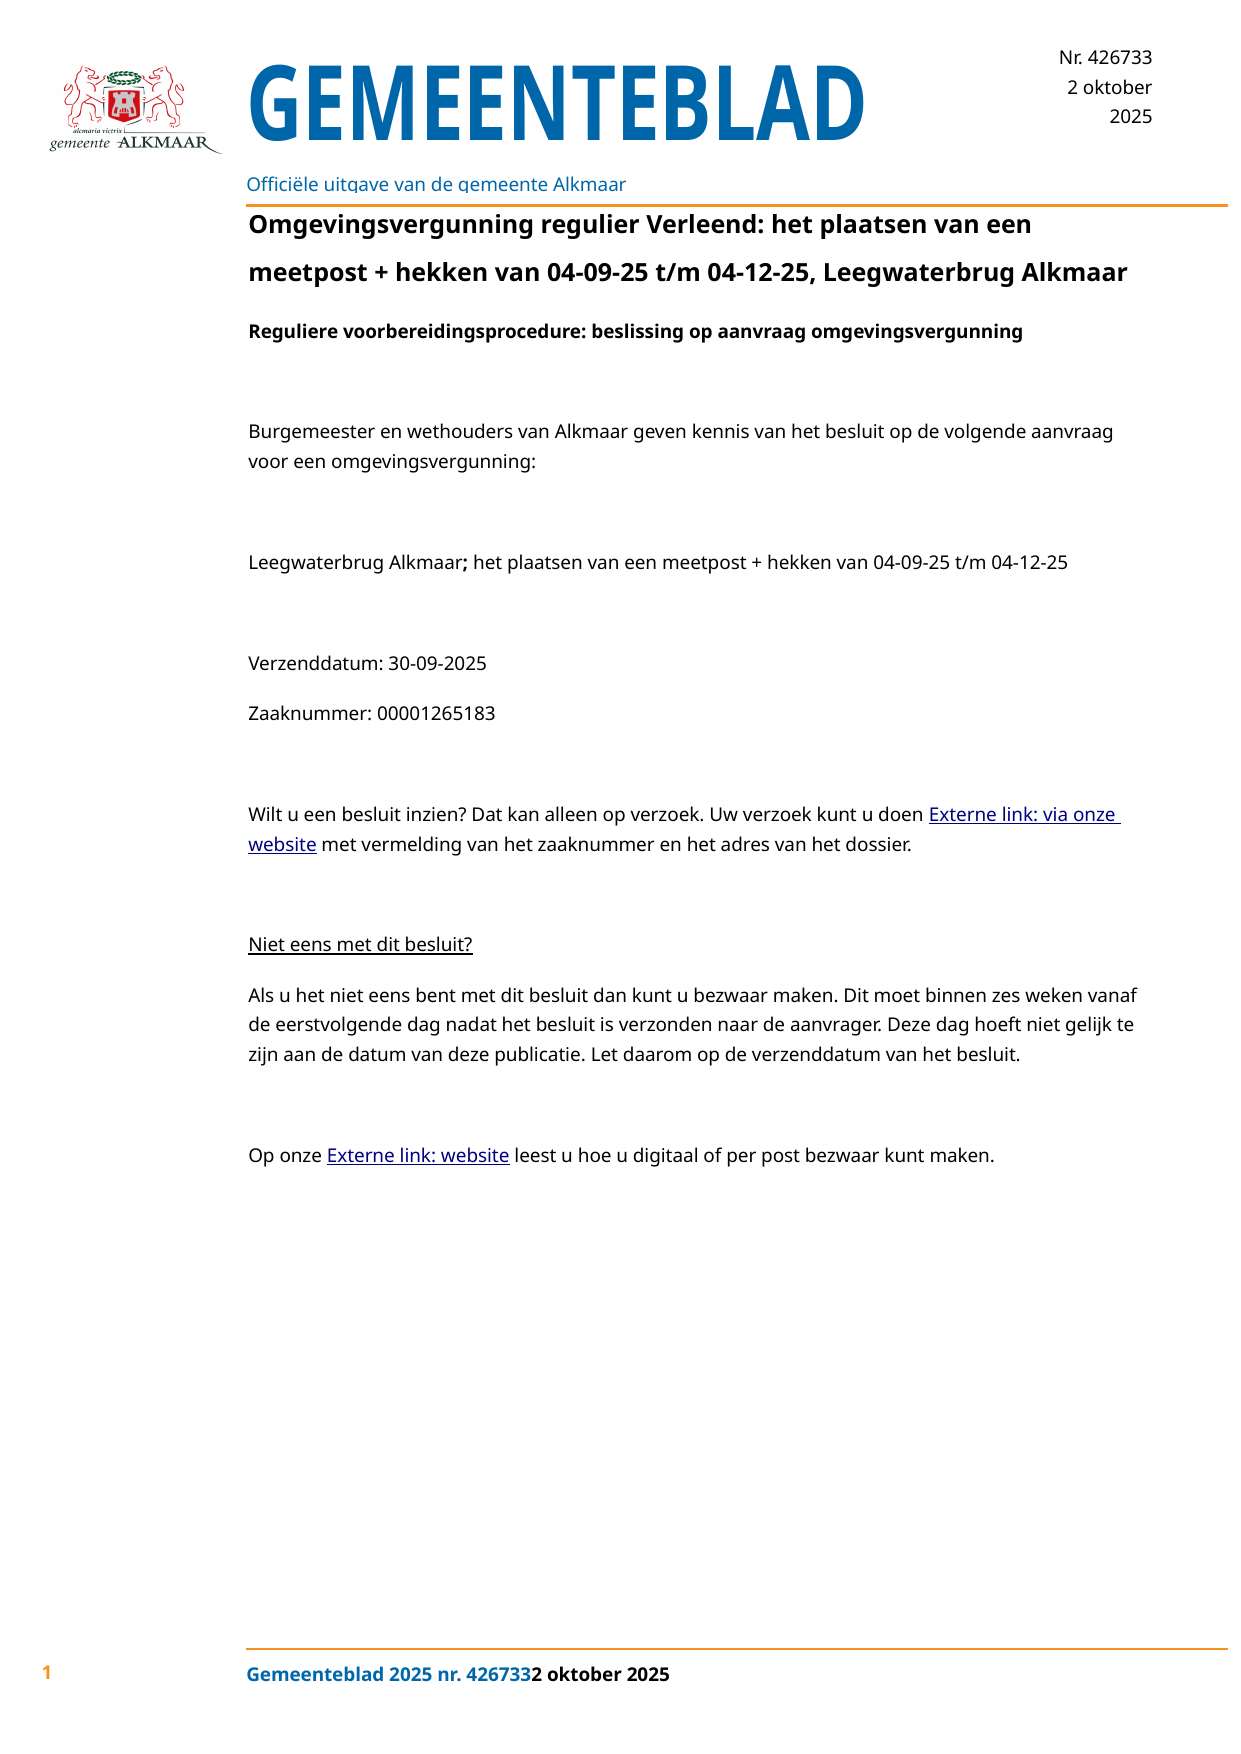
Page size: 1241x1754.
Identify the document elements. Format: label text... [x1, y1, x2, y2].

text Niet eens met dit besluit? [248, 932, 1152, 957]
text Leegwaterbrug Alkmaar; het plaatsen van een meetpost + hekken van 04-09-25 t/m 04-12-25 [248, 549, 1152, 575]
text Zaaknummer: 00001265183 [248, 700, 1152, 726]
picture [41, 47, 231, 172]
text Als u het niet eens bent met dit besluit dan kunt u bezwaar maken. Dit moet binnen zes weken vanaf de eerstvolgende dag nadat het besluit is verzonden naar de aanvrager. Deze dag hoeft niet gelijk te zijn aan de datum van deze publicatie. Let daarom op de verzenddatum van het besluit. [248, 982, 1152, 1067]
text Omgevingsvergunning regulier Verleend: het plaatsen van een meetpost + hekken van 04-09-25 t/m 04-12-25, Leegwaterbrug Alkmaar [248, 207, 1152, 288]
text Reguliere voorbereidingsprocedure: beslissing op aanvraag omgevingsvergunning [248, 318, 1152, 344]
text Burgemeester en wethouders van Alkmaar geven kennis van het besluit op de volgende aanvraag voor een omgevingsvergunning: [248, 419, 1152, 474]
text Verzenddatum: 30-09-2025 [248, 650, 1152, 676]
text Op onze Externe link: website leest u hoe u digitaal of per post bezwaar kunt maken. [248, 1142, 1152, 1168]
text Wilt u een besluit inzien? Dat kan alleen op verzoek. Uw verzoek kunt u doen Externe link: via onze website met vermelding van het zaaknummer en het adres van het dossier. [248, 801, 1152, 857]
